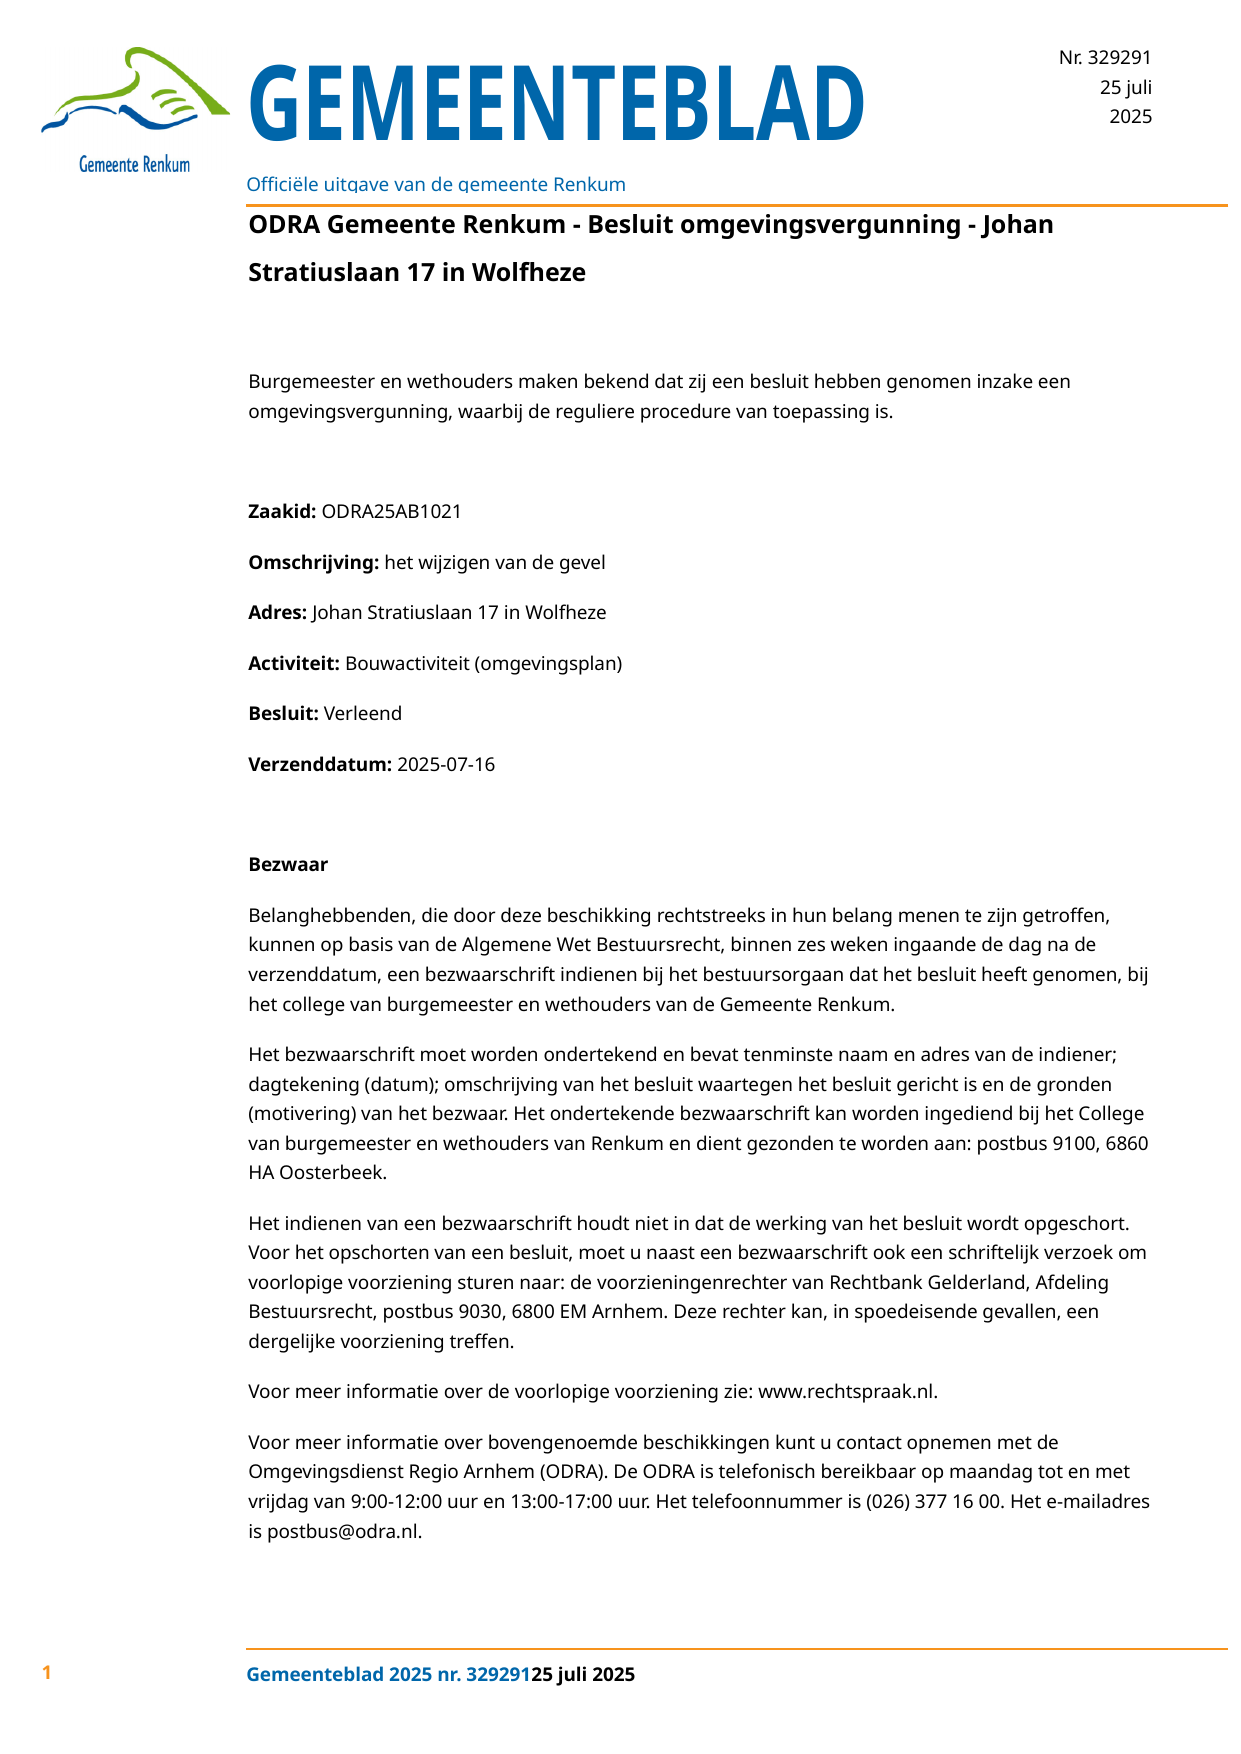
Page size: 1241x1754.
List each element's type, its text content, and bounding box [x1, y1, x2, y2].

text Het indienen van een bezwaarschrift houdt niet in dat de werking van het besluit wordt opgeschort. Voor het opschorten van een besluit, moet u naast een bezwaarschrift ook een schriftelijk verzoek om voorlopige voorziening sturen naar: de voorzieningenrechter van Rechtbank Gelderland, Afdeling Bestuursrecht, postbus 9030, 6800 EM Arnhem. Deze rechter kan, in spoedeisende gevallen, een dergelijke voorziening treffen. [248, 1210, 1152, 1354]
text Activiteit: Bouwactiviteit (omgevingsplan) [248, 650, 1152, 676]
text Het bezwaarschrift moet worden ondertekend en bevat tenminste naam en adres van de indiener; dagtekening (datum); omschrijving van het besluit waartegen het besluit gericht is en de gronden (motivering) van het bezwaar. Het ondertekende bezwaarschrift kan worden ingediend bij het College van burgemeester en wethouders van Renkum en dient gezonden te worden aan: postbus 9100, 6860 HA Oosterbeek. [248, 1041, 1152, 1185]
text Burgemeester en wethouders maken bekend dat zij een besluit hebben genomen inzake een omgevingsvergunning, waarbij de reguliere procedure van toepassing is. [248, 368, 1152, 424]
text Voor meer informatie over de voorlopige voorziening zie: www.rechtspraak.nl. [248, 1379, 1152, 1404]
text Voor meer informatie over bovengenoemde beschikkingen kunt u contact opnemen met de Omgevingsdienst Regio Arnhem (ODRA). De ODRA is telefonisch bereikbaar op maandag tot en met vrijdag van 9:00-12:00 uur en 13:00-17:00 uur. Het telefoonnummer is (026) 377 16 00. Het e-mailadres is postbus@odra.nl. [248, 1429, 1152, 1544]
text Besluit: Verleend [248, 700, 1152, 726]
text Verzenddatum: 2025-07-16 [248, 751, 1152, 777]
text Bezwaar [248, 852, 1152, 877]
picture [41, 47, 231, 172]
text Zaakid: ODRA25AB1021 [248, 499, 1152, 524]
text Adres: Johan Stratiuslaan 17 in Wolfheze [248, 599, 1152, 625]
text Omschrijving: het wijzigen van de gevel [248, 549, 1152, 575]
text ODRA Gemeente Renkum - Besluit omgevingsvergunning - Johan Stratiuslaan 17 in Wolfheze [248, 207, 1152, 288]
text Belanghebbenden, die door deze beschikking rechtstreeks in hun belang menen te zijn getroffen, kunnen op basis van de Algemene Wet Bestuursrecht, binnen zes weken ingaande de dag na de verzenddatum, een bezwaarschrift indienen bij het bestuursorgaan dat het besluit heeft genomen, bij het college van burgemeester en wethouders van de Gemeente Renkum. [248, 902, 1152, 1017]
